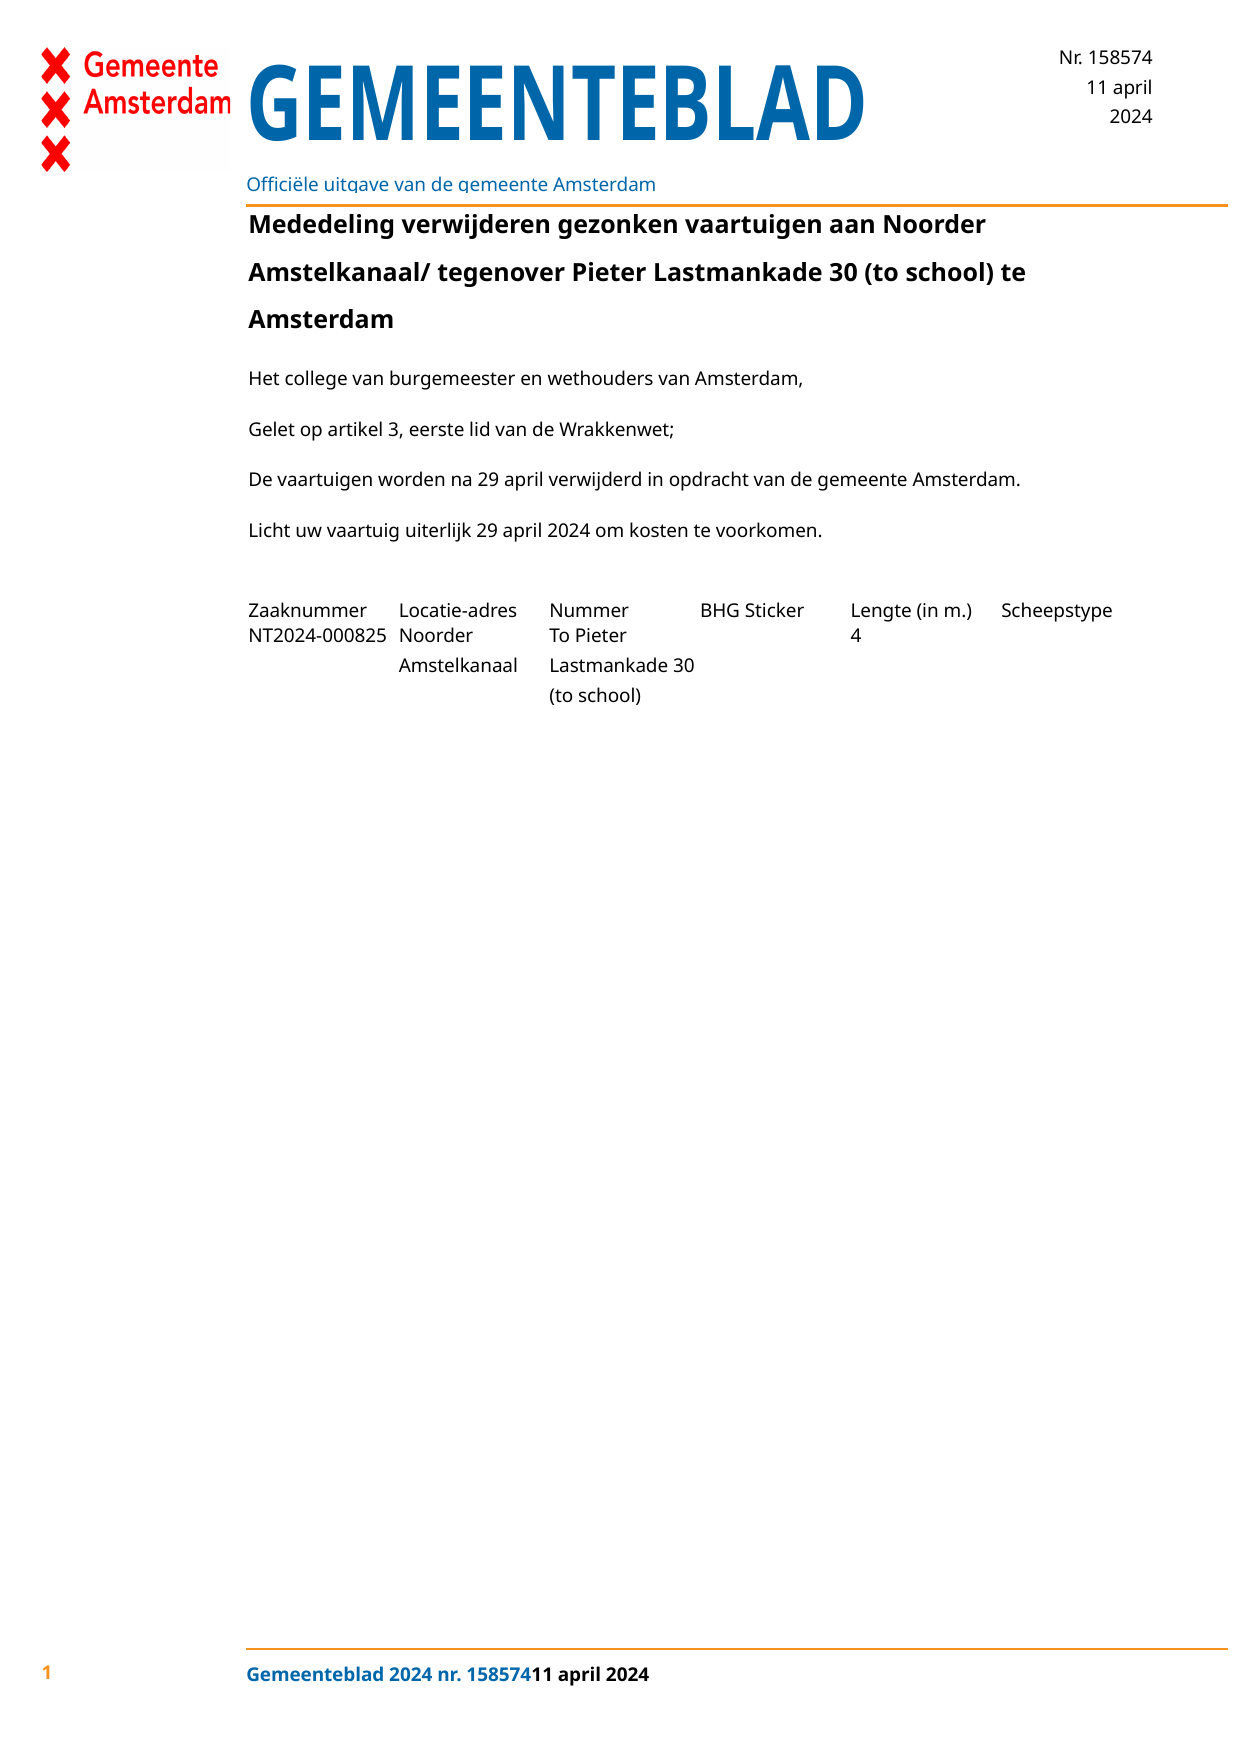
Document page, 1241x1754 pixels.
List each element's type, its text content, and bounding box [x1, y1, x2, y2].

table_header Locatie-adres [399, 597, 549, 623]
picture [41, 47, 231, 172]
table_header Nummer [549, 597, 700, 623]
table_cell To Pieter Lastmankade 30 (to school) [549, 623, 700, 707]
text De vaartuigen worden na 29 april verwijderd in opdracht van de gemeente Amsterdam. [248, 466, 1152, 492]
table_cell [1001, 623, 1152, 707]
table_cell [700, 623, 850, 707]
table_header Lengte (in m.) [850, 597, 1001, 623]
table_cell NT2024-000825 [248, 623, 398, 707]
table_header Zaaknummer [248, 597, 398, 623]
table_header Scheepstype [1001, 597, 1152, 623]
text Licht uw vaartuig uiterlijk 29 april 2024 om kosten te voorkomen. [248, 517, 1152, 542]
table_header BHG Sticker [700, 597, 850, 623]
text Mededeling verwijderen gezonken vaartuigen aan Noorder Amstelkanaal/ tegenover Pieter Lastmankade 30 (to school) te Amsterdam [248, 207, 1152, 336]
table_cell Noorder Amstelkanaal [399, 623, 549, 707]
text Gelet op artikel 3, eerste lid van de Wrakkenwet; [248, 416, 1152, 442]
table_cell 4 [850, 623, 1001, 707]
text Het college van burgemeester en wethouders van Amsterdam, [248, 366, 1152, 391]
